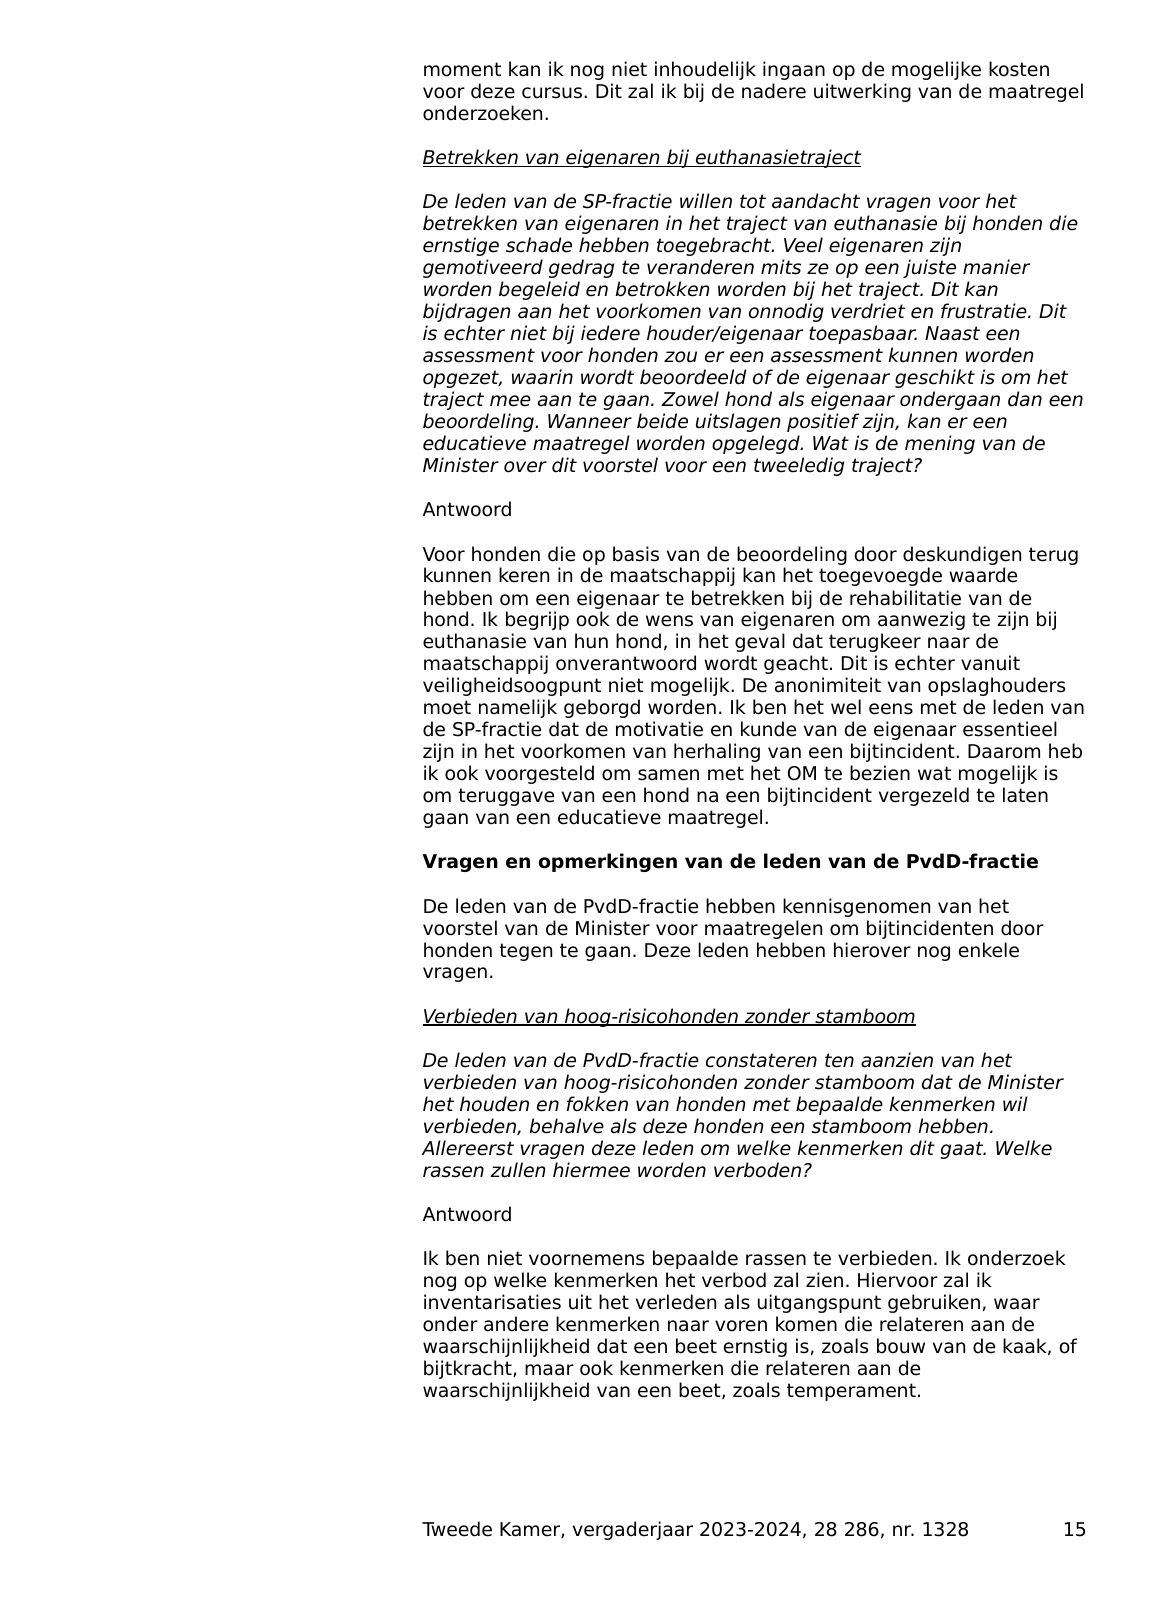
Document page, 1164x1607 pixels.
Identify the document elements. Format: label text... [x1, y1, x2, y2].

text De leden van de PvdD-fractie constateren ten aanzien van het verbieden van hoog-risicohonden zonder stamboom dat de Minister het houden en fokken van honden met bepaalde kenmerken wil verbieden, behalve als deze honden een stamboom hebben. Allereerst vragen deze leden om welke kenmerken dit gaat. Welke rassen zullen hiermee worden verboden? [422, 1050, 1087, 1182]
subtitle Verbieden van hoog-risicohonden zonder stamboom [422, 1006, 1087, 1028]
subtitle Vragen en opmerkingen van de leden van de PvdD-fractie [422, 851, 1087, 873]
text moment kan ik nog niet inhoudelijk ingaan op de mogelijke kosten voor deze cursus. Dit zal ik bij de nadere uitwerking van de maatregel onderzoeken. [422, 59, 1087, 125]
text Ik ben niet voornemens bepaalde rassen te verbieden. Ik onderzoek nog op welke kenmerken het verbod zal zien. Hiervoor zal ik inventarisaties uit het verleden als uitgangspunt gebruiken, waar onder andere kenmerken naar voren komen die relateren aan de waarschijnlijkheid dat een beet ernstig is, zoals bouw van de kaak, of bijtkracht, maar ook kenmerken die relateren aan de waarschijnlijkheid van een beet, zoals temperament. [422, 1248, 1087, 1402]
subtitle Betrekken van eigenaren bij euthanasietraject [422, 147, 1087, 169]
subtitle Antwoord [422, 499, 1087, 521]
subtitle Antwoord [422, 1204, 1087, 1226]
text De leden van de SP-fractie willen tot aandacht vragen voor het betrekken van eigenaren in het traject van euthanasie bij honden die ernstige schade hebben toegebracht. Veel eigenaren zijn gemotiveerd gedrag te veranderen mits ze op een juiste manier worden begeleid en betrokken worden bij het traject. Dit kan bijdragen aan het voorkomen van onnodig verdriet en frustratie. Dit is echter niet bij iedere houder/eigenaar toepasbaar. Naast een assessment voor honden zou er een assessment kunnen worden opgezet, waarin wordt beoordeeld of de eigenaar geschikt is om het traject mee aan te gaan. Zowel hond als eigenaar ondergaan dan een beoordeling. Wanneer beide uitslagen positief zijn, kan er een educatieve maatregel worden opgelegd. Wat is de mening van de Minister over dit voorstel voor een tweeledig traject? [422, 191, 1087, 477]
text De leden van de PvdD-fractie hebben kennisgenomen van het voorstel van de Minister voor maatregelen om bijtincidenten door honden tegen te gaan. Deze leden hebben hierover nog enkele vragen. [422, 896, 1087, 983]
text Voor honden die op basis van de beoordeling door deskundigen terug kunnen keren in de maatschappij kan het toegevoegde waarde hebben om een eigenaar te betrekken bij de rehabilitatie van de hond. Ik begrijp ook de wens van eigenaren om aanwezig te zijn bij euthanasie van hun hond, in het geval dat terugkeer naar de maatschappij onverantwoord wordt geacht. Dit is echter vanuit veiligheidsoogpunt niet mogelijk. De anonimiteit van opslaghouders moet namelijk geborgd worden. Ik ben het wel eens met de leden van de SP-fractie dat de motivatie en kunde van de eigenaar essentieel zijn in het voorkomen van herhaling van een bijtincident. Daarom heb ik ook voorgesteld om samen met het OM te bezien wat mogelijk is om teruggave van een hond na een bijtincident vergezeld te laten gaan van een educatieve maatregel. [422, 543, 1087, 829]
